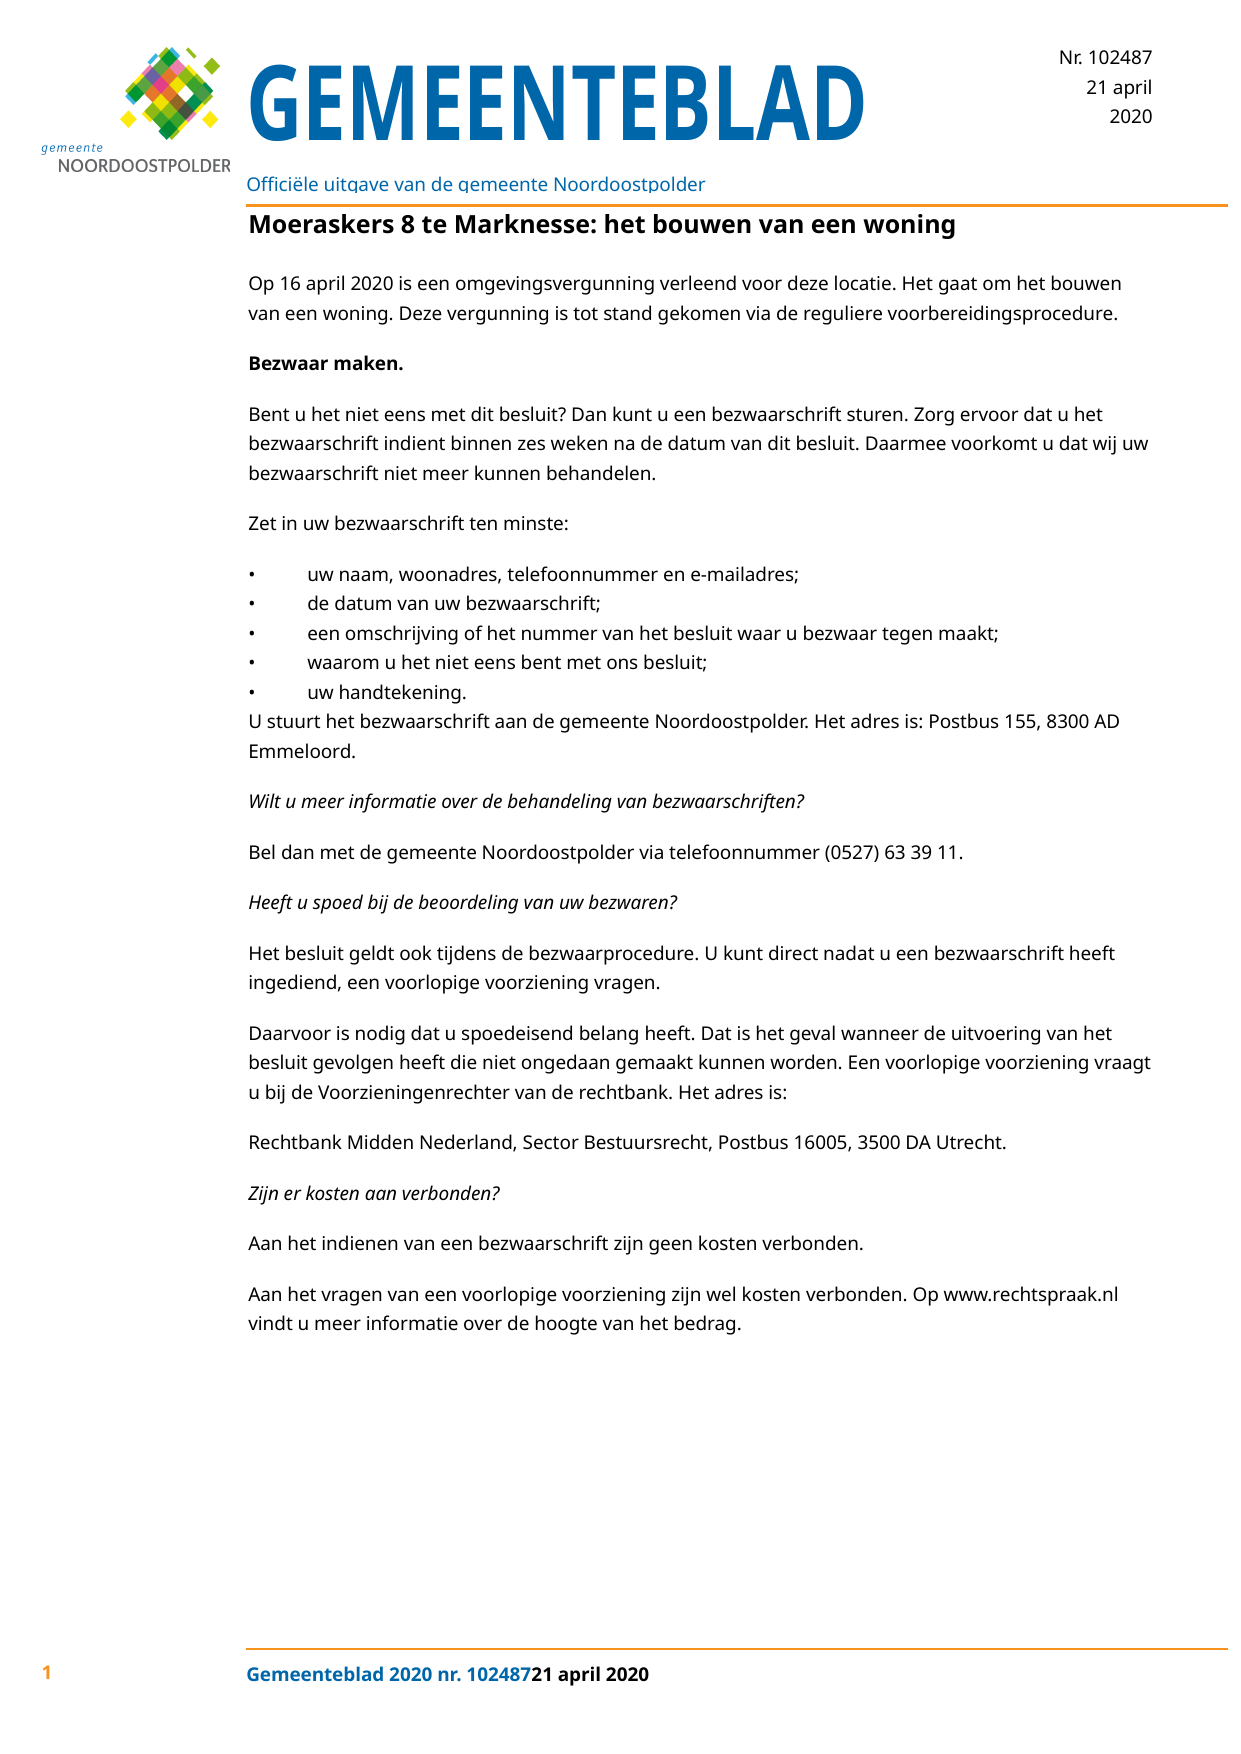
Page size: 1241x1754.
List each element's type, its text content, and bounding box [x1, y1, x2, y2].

text Aan het vragen van een voorlopige voorziening zijn wel kosten verbonden. Op www.rechtspraak.nl vindt u meer informatie over de hoogte van het bedrag. [248, 1281, 1152, 1336]
text Bent u het niet eens met dit besluit? Dan kunt u een bezwaarschrift sturen. Zorg ervoor dat u het bezwaarschrift indient binnen zes weken na de datum van dit besluit. Daarmee voorkomt u dat wij uw bezwaarschrift niet meer kunnen behandelen. [248, 401, 1152, 486]
text Aan het indienen van een bezwaarschrift zijn geen kosten verbonden. [248, 1230, 1152, 1256]
text Het besluit geldt ook tijdens de bezwaarprocedure. U kunt direct nadat u een bezwaarschrift heeft ingediend, een voorlopige voorziening vragen. [248, 940, 1152, 995]
text Heeft u spoed bij de beoordeling van uw bezwaren? [248, 889, 1152, 915]
text Daarvoor is nodig dat u spoedeisend belang heeft. Dat is het geval wanneer de uitvoering van het besluit gevolgen heeft die niet ongedaan gemaakt kunnen worden. Een voorlopige voorziening vraagt u bij de Voorzieningenrechter van de rechtbank. Het adres is: [248, 1020, 1152, 1105]
text Op 16 april 2020 is een omgevingsvergunning verleend voor deze locatie. Het gaat om het bouwen van een woning. Deze vergunning is tot stand gekomen via de reguliere voorbereidingsprocedure. [248, 270, 1152, 326]
list de datum van uw bezwaarschrift; [248, 590, 1152, 616]
picture [41, 47, 231, 172]
text Zijn er kosten aan verbonden? [248, 1180, 1152, 1206]
text U stuurt het bezwaarschrift aan de gemeente Noordoostpolder. Het adres is: Postbus 155, 8300 AD Emmeloord. [248, 709, 1152, 764]
text Wilt u meer informatie over de behandeling van bezwaarschriften? [248, 789, 1152, 814]
text Moeraskers 8 te Marknesse: het bouwen van een woning [248, 207, 1152, 241]
text Bezwaar maken. [248, 350, 1152, 376]
text Zet in uw bezwaarschrift ten minste: [248, 510, 1152, 536]
list uw naam, woonadres, telefoonnummer en e-mailadres; [248, 561, 1152, 586]
text Bel dan met de gemeente Noordoostpolder via telefoonnummer (0527) 63 39 11. [248, 839, 1152, 865]
list een omschrijving of het nummer van het besluit waar u bezwaar tegen maakt; [248, 620, 1152, 646]
list waarom u het niet eens bent met ons besluit; [248, 649, 1152, 675]
list uw handtekening. [248, 679, 1152, 705]
text Rechtbank Midden Nederland, Sector Bestuursrecht, Postbus 16005, 3500 DA Utrecht. [248, 1129, 1152, 1155]
